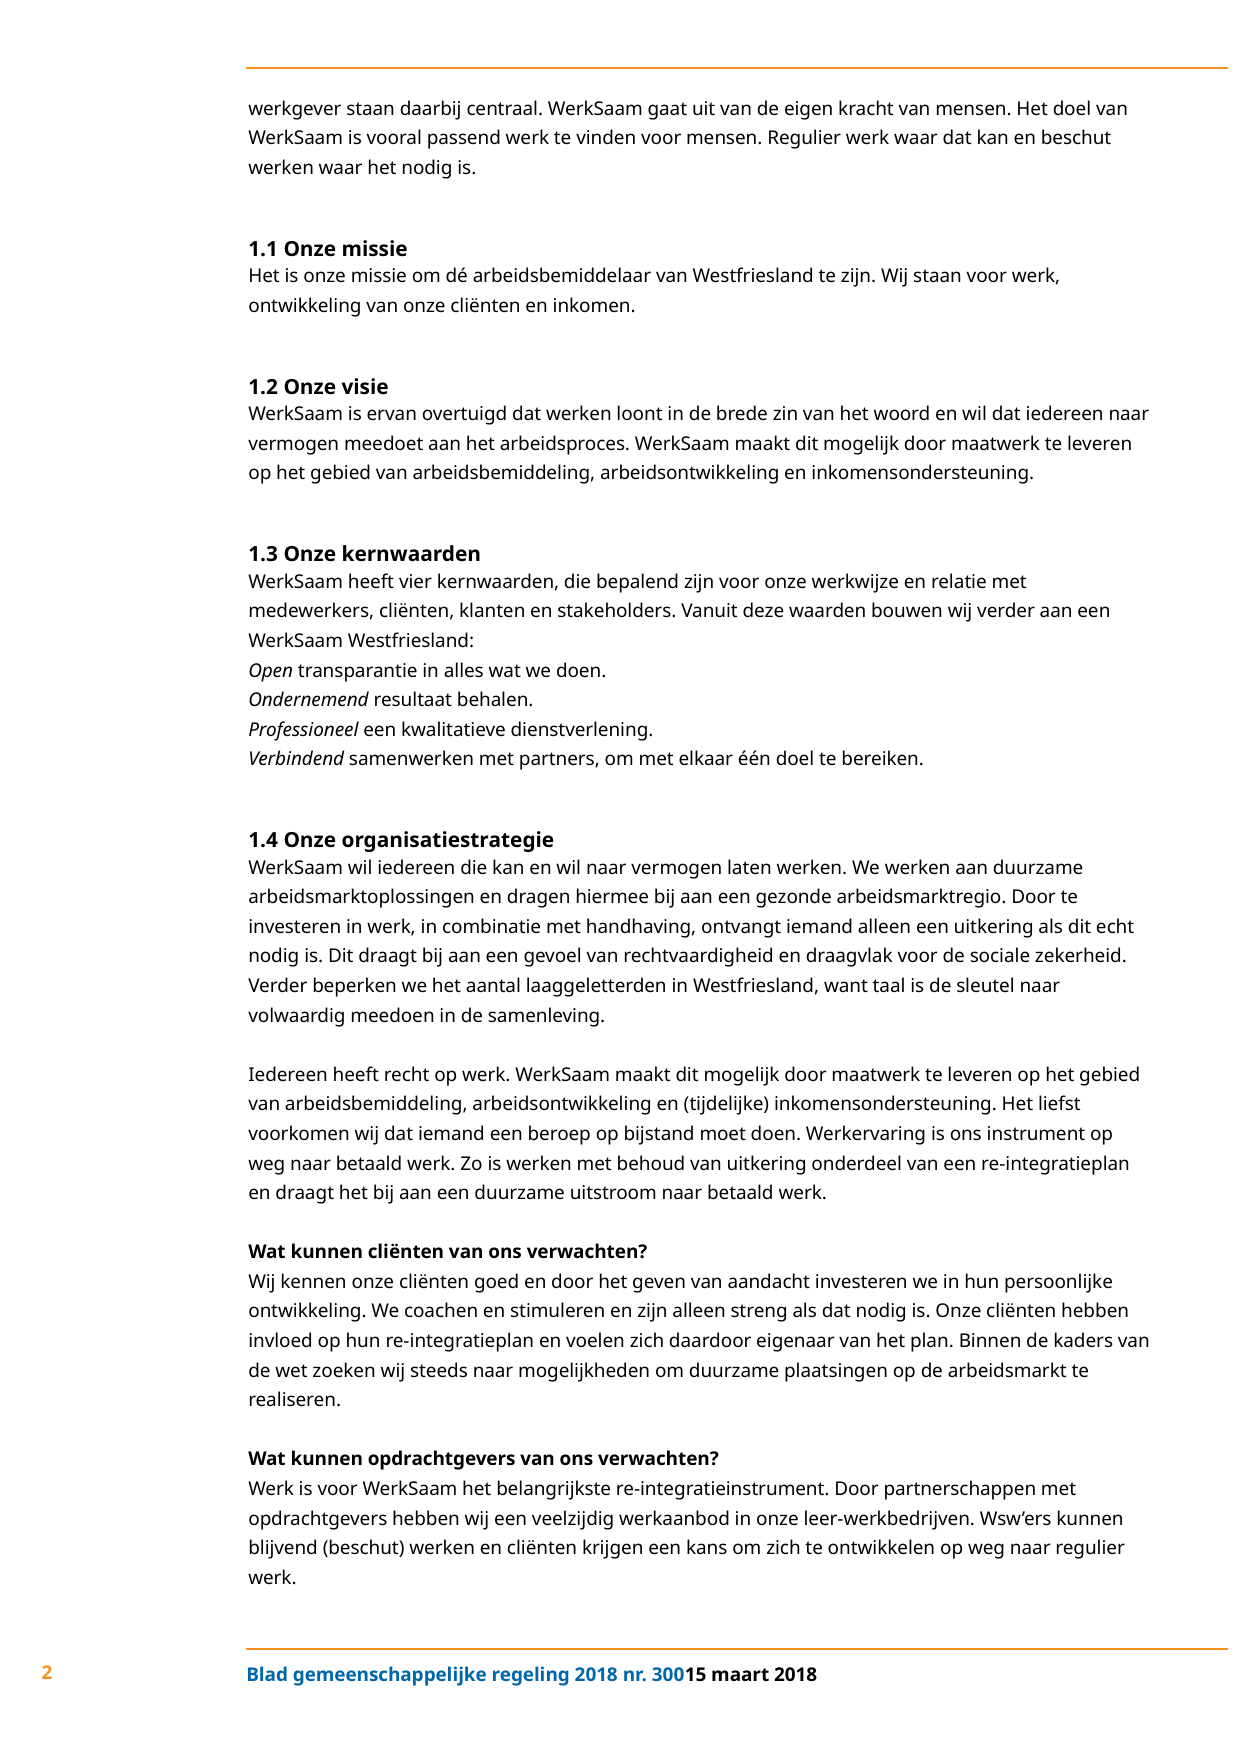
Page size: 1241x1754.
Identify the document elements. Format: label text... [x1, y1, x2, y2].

text Iedereen heeft recht op werk. WerkSaam maakt dit mogelijk door maatwerk te leveren op het gebied van arbeidsbemiddeling, arbeidsontwikkeling en (tijdelijke) inkomensondersteuning. Het liefst voorkomen wij dat iemand een beroep op bijstand moet doen. Werkervaring is ons instrument op weg naar betaald werk. Zo is werken met behoud van uitkering onderdeel van een re-integratieplan en draagt het bij aan een duurzame uitstroom naar betaald werk. [248, 1061, 1152, 1205]
text Het is onze missie om dé arbeidsbemiddelaar van Westfriesland te zijn. Wij staan voor werk, ontwikkeling van onze cliënten en inkomen. [248, 262, 1152, 318]
text Wat kunnen opdrachtgevers van ons verwachten? [248, 1446, 1152, 1471]
text 1.3 Onze kernwaarden [248, 539, 1152, 568]
text Professioneel een kwalitatieve dienstverlening. [248, 716, 1152, 742]
text WerkSaam wil iedereen die kan en wil naar vermogen laten werken. We werken aan duurzame arbeidsmarktoplossingen en dragen hiermee bij aan een gezonde arbeidsmarktregio. Door te investeren in werk, in combinatie met handhaving, ontvangt iemand alleen een uitkering als dit echt nodig is. Dit draagt bij aan een gevoel van rechtvaardigheid en draagvlak voor de sociale zekerheid. Verder beperken we het aantal laaggeletterden in Westfriesland, want taal is de sleutel naar volwaardig meedoen in de samenleving. [248, 854, 1152, 1028]
text Wat kunnen cliënten van ons verwachten? [248, 1238, 1152, 1264]
text werkgever staan daarbij centraal. WerkSaam gaat uit van de eigen kracht van mensen. Het doel van WerkSaam is vooral passend werk te vinden voor mensen. Regulier werk waar dat kan en beschut werken waar het nodig is. [248, 95, 1152, 180]
picture [41, 47, 231, 172]
text Verbindend samenwerken met partners, om met elkaar één doel te bereiken. [248, 746, 1152, 771]
text 1.4 Onze organisatiestrategie [248, 826, 1152, 854]
text WerkSaam heeft vier kernwaarden, die bepalend zijn voor onze werkwijze en relatie met medewerkers, cliënten, klanten en stakeholders. Vanuit deze waarden bouwen wij verder aan een WerkSaam Westfriesland: [248, 568, 1152, 653]
text WerkSaam is ervan overtuigd dat werken loont in de brede zin van het woord en wil dat iedereen naar vermogen meedoet aan het arbeidsproces. WerkSaam maakt dit mogelijk door maatwerk te leveren op het gebied van arbeidsbemiddeling, arbeidsontwikkeling en inkomensondersteuning. [248, 400, 1152, 485]
text Ondernemend resultaat behalen. [248, 686, 1152, 712]
text 1.2 Onze visie [248, 372, 1152, 400]
text Werk is voor WerkSaam het belangrijkste re-integratieinstrument. Door partnerschappen met opdrachtgevers hebben wij een veelzijdig werkaanbod in onze leer-werkbedrijven. Wsw’ers kunnen blijvend (beschut) werken en cliënten krijgen een kans om zich te ontwikkelen op weg naar regulier werk. [248, 1475, 1152, 1590]
text Open transparantie in alles wat we doen. [248, 657, 1152, 682]
text 1.1 Onze missie [248, 234, 1152, 262]
text Wij kennen onze cliënten goed en door het geven van aandacht investeren we in hun persoonlijke ontwikkeling. We coachen en stimuleren en zijn alleen streng als dat nodig is. Onze cliënten hebben invloed op hun re-integratieplan en voelen zich daardoor eigenaar van het plan. Binnen de kaders van de wet zoeken wij steeds naar mogelijkheden om duurzame plaatsingen op de arbeidsmarkt te realiseren. [248, 1268, 1152, 1412]
